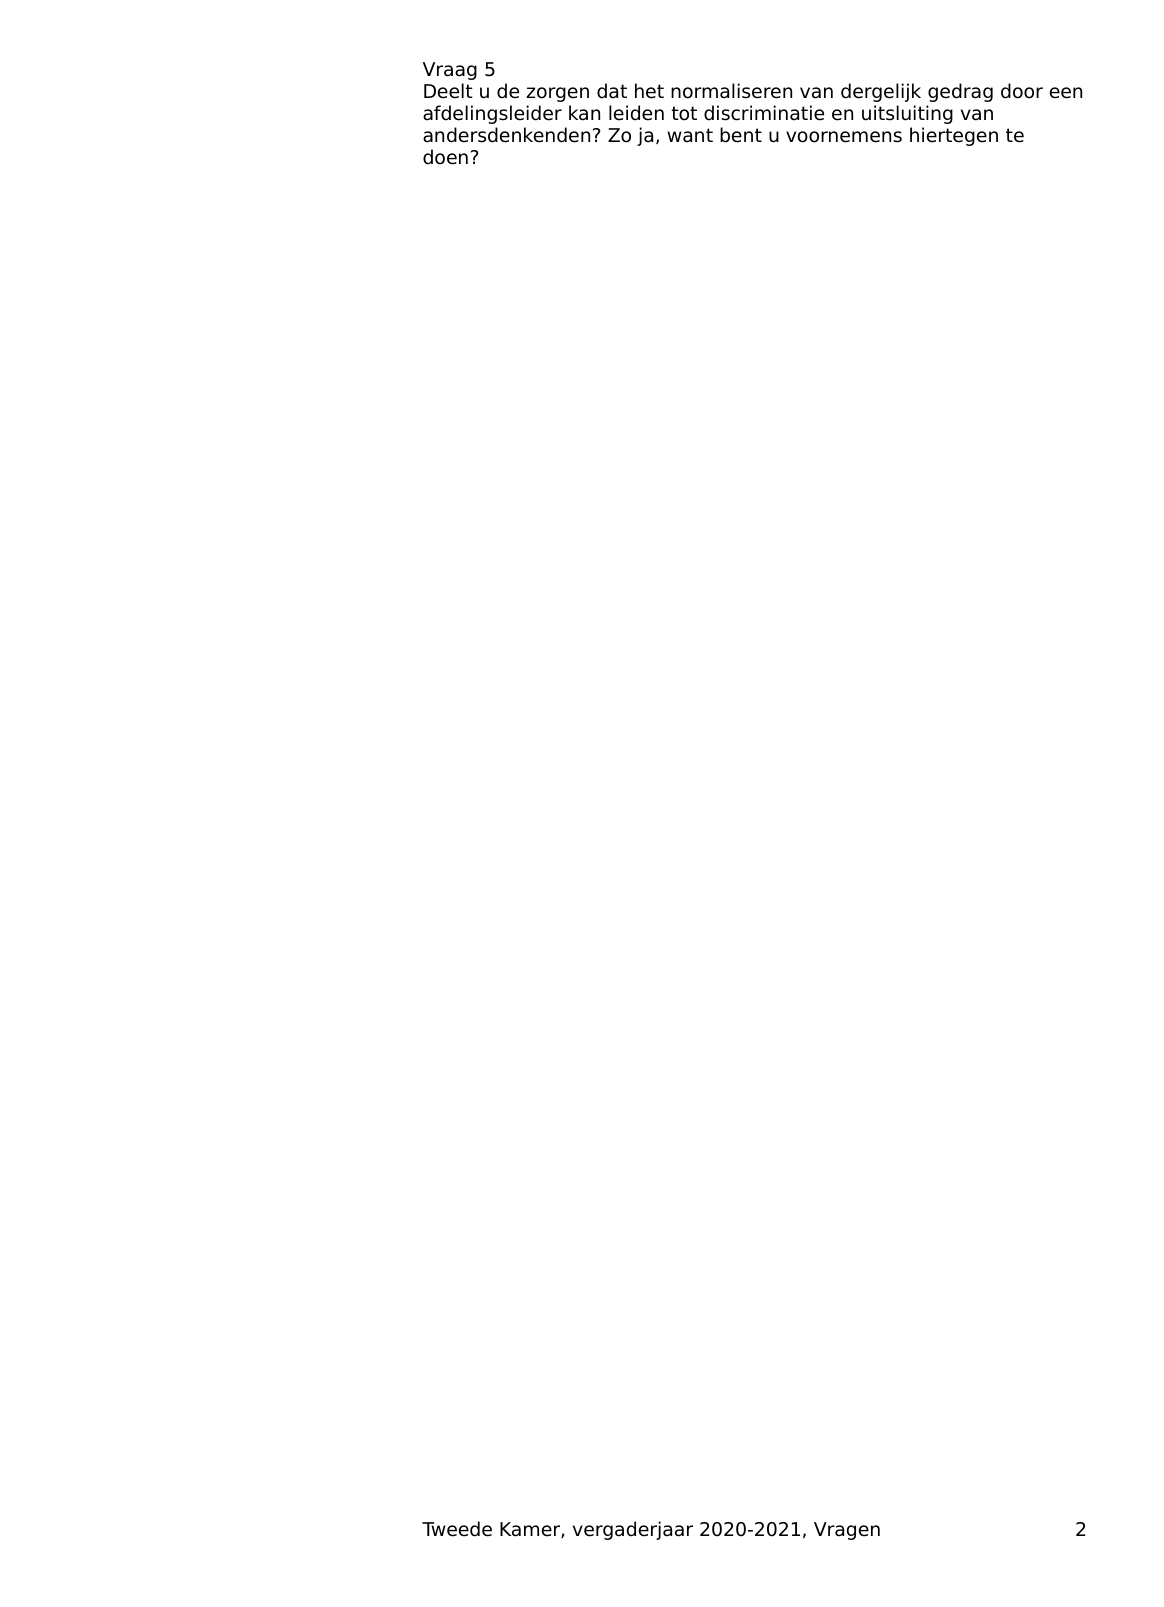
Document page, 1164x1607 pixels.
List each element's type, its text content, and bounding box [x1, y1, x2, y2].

text Vraag 5 [422, 59, 1087, 81]
text Deelt u de zorgen dat het normaliseren van dergelijk gedrag door een afdelingsleider kan leiden tot discriminatie en uitsluiting van andersdenkenden? Zo ja, want bent u voornemens hiertegen te doen? [422, 81, 1087, 169]
